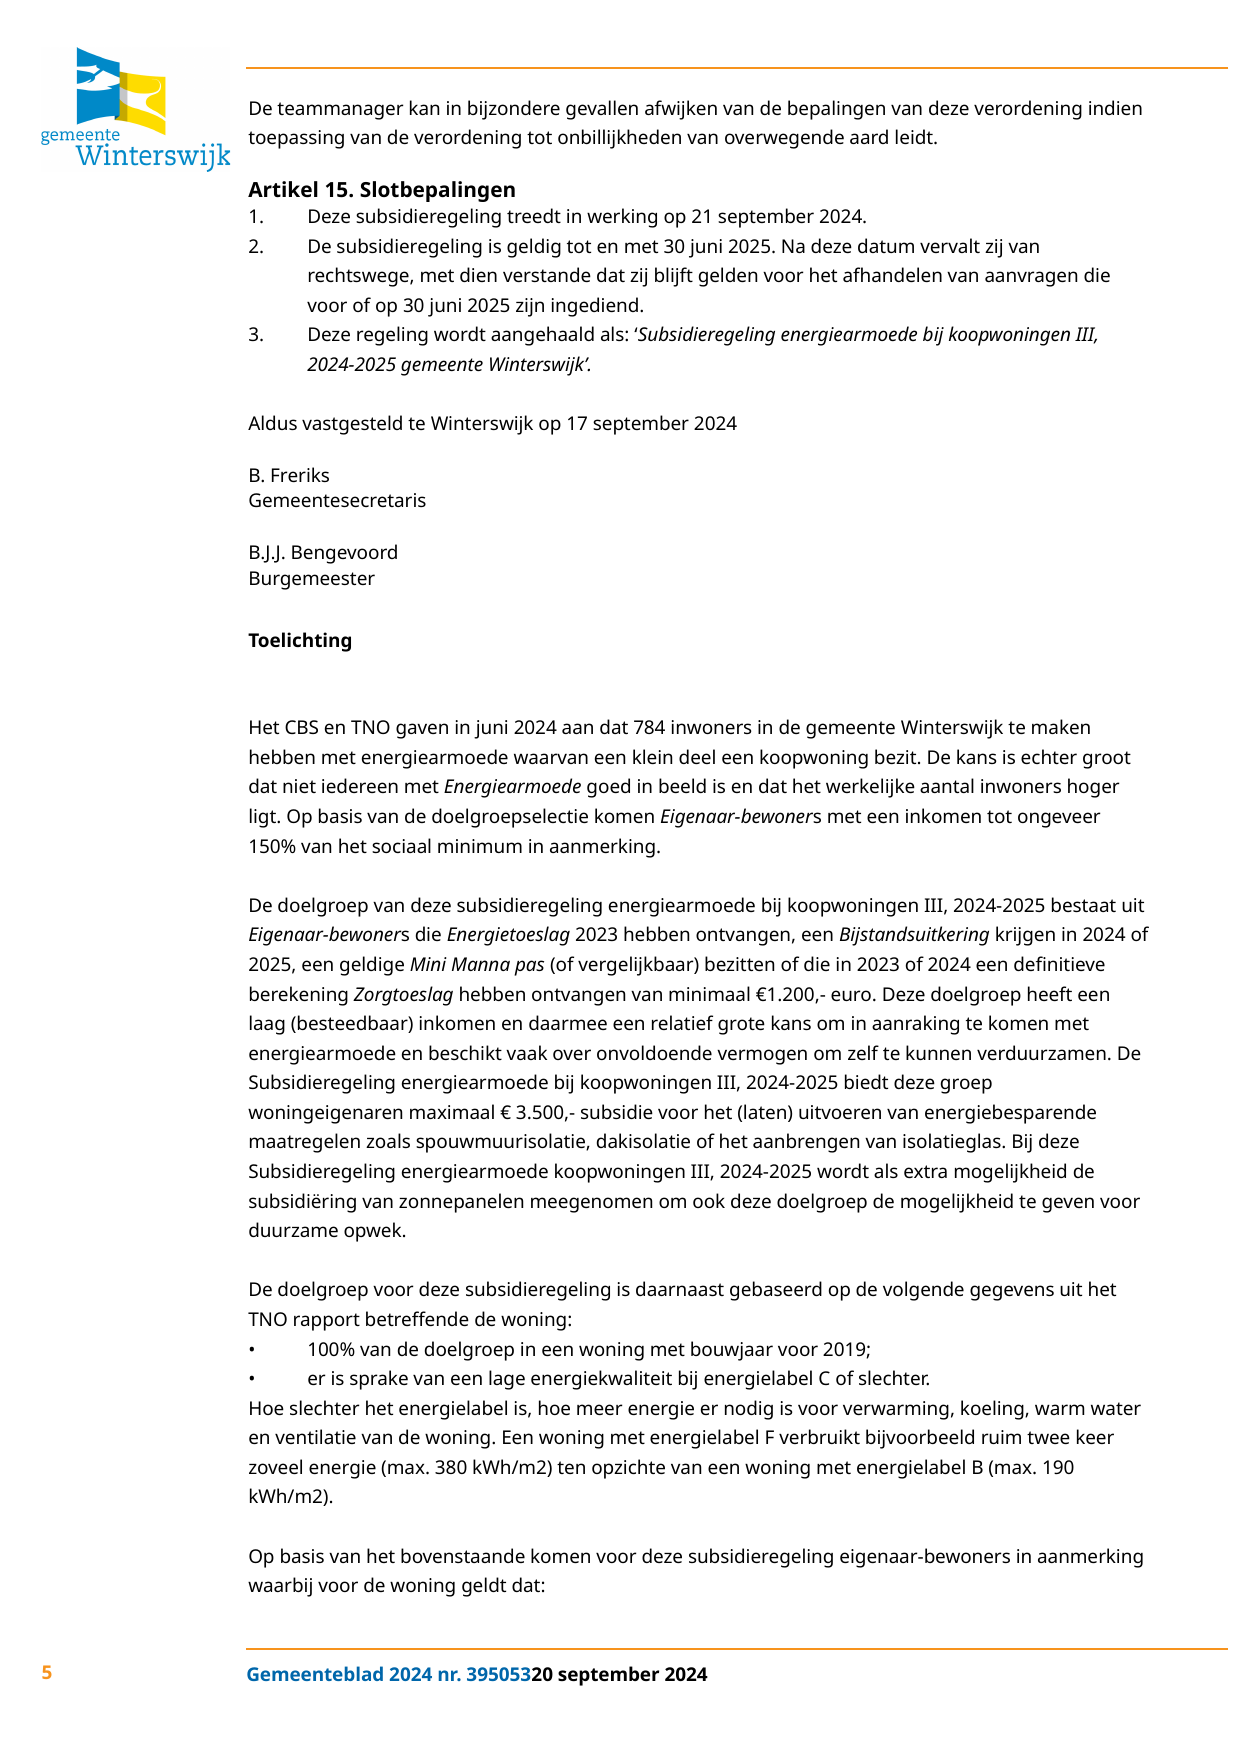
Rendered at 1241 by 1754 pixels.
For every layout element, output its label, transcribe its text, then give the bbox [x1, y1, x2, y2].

text Aldus vastgesteld te Winterswijk op 17 september 2024 [248, 410, 1152, 436]
list De subsidieregeling is geldig tot en met 30 juni 2025. Na deze datum vervalt zij van rechtswege, met dien verstande dat zij blijft gelden voor het afhandelen van aanvragen die voor of op 30 juni 2025 zijn ingediend. [248, 233, 1152, 318]
picture [41, 47, 231, 172]
text B. Freriks [248, 462, 1152, 487]
list Deze subsidieregeling treedt in werking op 21 september 2024. [248, 203, 1152, 229]
text Burgemeester [248, 565, 1152, 590]
list 100% van de doelgroep in een woning met bouwjaar voor 2019; [248, 1336, 1152, 1362]
text Gemeentesecretaris [248, 487, 1152, 513]
text Op basis van het bovenstaande komen voor deze subsidieregeling eigenaar-bewoners in aanmerking waarbij voor de woning geldt dat: [248, 1543, 1152, 1598]
list er is sprake van een lage energiekwaliteit bij energielabel C of slechter. [248, 1365, 1152, 1391]
text De teammanager kan in bijzondere gevallen afwijken van de bepalingen van deze verordening indien toepassing van de verordening tot onbillijkheden van overwegende aard leidt. [248, 95, 1152, 150]
text Het CBS en TNO gaven in juni 2024 aan dat 784 inwoners in de gemeente Winterswijk te maken hebben met energiearmoede waarvan een klein deel een koopwoning bezit. De kans is echter groot dat niet iedereen met Energiearmoede goed in beeld is en dat het werkelijke aantal inwoners hoger ligt. Op basis van de doelgroepselectie komen Eigenaar-bewoners met een inkomen tot ongeveer 150% van het sociaal minimum in aanmerking. [248, 714, 1152, 859]
text De doelgroep voor deze subsidieregeling is daarnaast gebaseerd op de volgende gegevens uit het TNO rapport betreffende de woning: [248, 1277, 1152, 1332]
picture [225, 153, 231, 162]
text Hoe slechter het energielabel is, hoe meer energie er nodig is voor verwarming, koeling, warm water en ventilatie van de woning. Een woning met energielabel F verbruikt bijvoorbeeld ruim twee keer zoveel energie (max. 380 kWh/m2) ten opzichte van een woning met energielabel B (max. 190 kWh/m2). [248, 1395, 1152, 1509]
text Artikel 15. Slotbepalingen [248, 175, 1152, 203]
text Toelichting [248, 616, 1152, 656]
text B.J.J. Bengevoord [248, 539, 1152, 565]
text De doelgroep van deze subsidieregeling energiearmoede bij koopwoningen III, 2024-2025 bestaat uit Eigenaar-bewoners die Energietoeslag 2023 hebben ontvangen, een Bijstandsuitkering krijgen in 2024 of 2025, een geldige Mini Manna pas (of vergelijkbaar) bezitten of die in 2023 of 2024 een definitieve berekening Zorgtoeslag hebben ontvangen van minimaal €1.200,- euro. Deze doelgroep heeft een laag (besteedbaar) inkomen en daarmee een relatief grote kans om in aanraking te komen met energiearmoede en beschikt vaak over onvoldoende vermogen om zelf te kunnen verduurzamen. De Subsidieregeling energiearmoede bij koopwoningen III, 2024-2025 biedt deze groep woningeigenaren maximaal € 3.500,- subsidie voor het (laten) uitvoeren van energiebesparende maatregelen zoals spouwmuurisolatie, dakisolatie of het aanbrengen van isolatieglas. Bij deze Subsidieregeling energiearmoede koopwoningen III, 2024-2025 wordt als extra mogelijkheid de subsidiëring van zonnepanelen meegenomen om ook deze doelgroep de mogelijkheid te geven voor duurzame opwek. [248, 892, 1152, 1243]
list Deze regeling wordt aangehaald als: ‘Subsidieregeling energiearmoede bij koopwoningen III, 2024-2025 gemeente Winterswijk’. [248, 322, 1152, 377]
